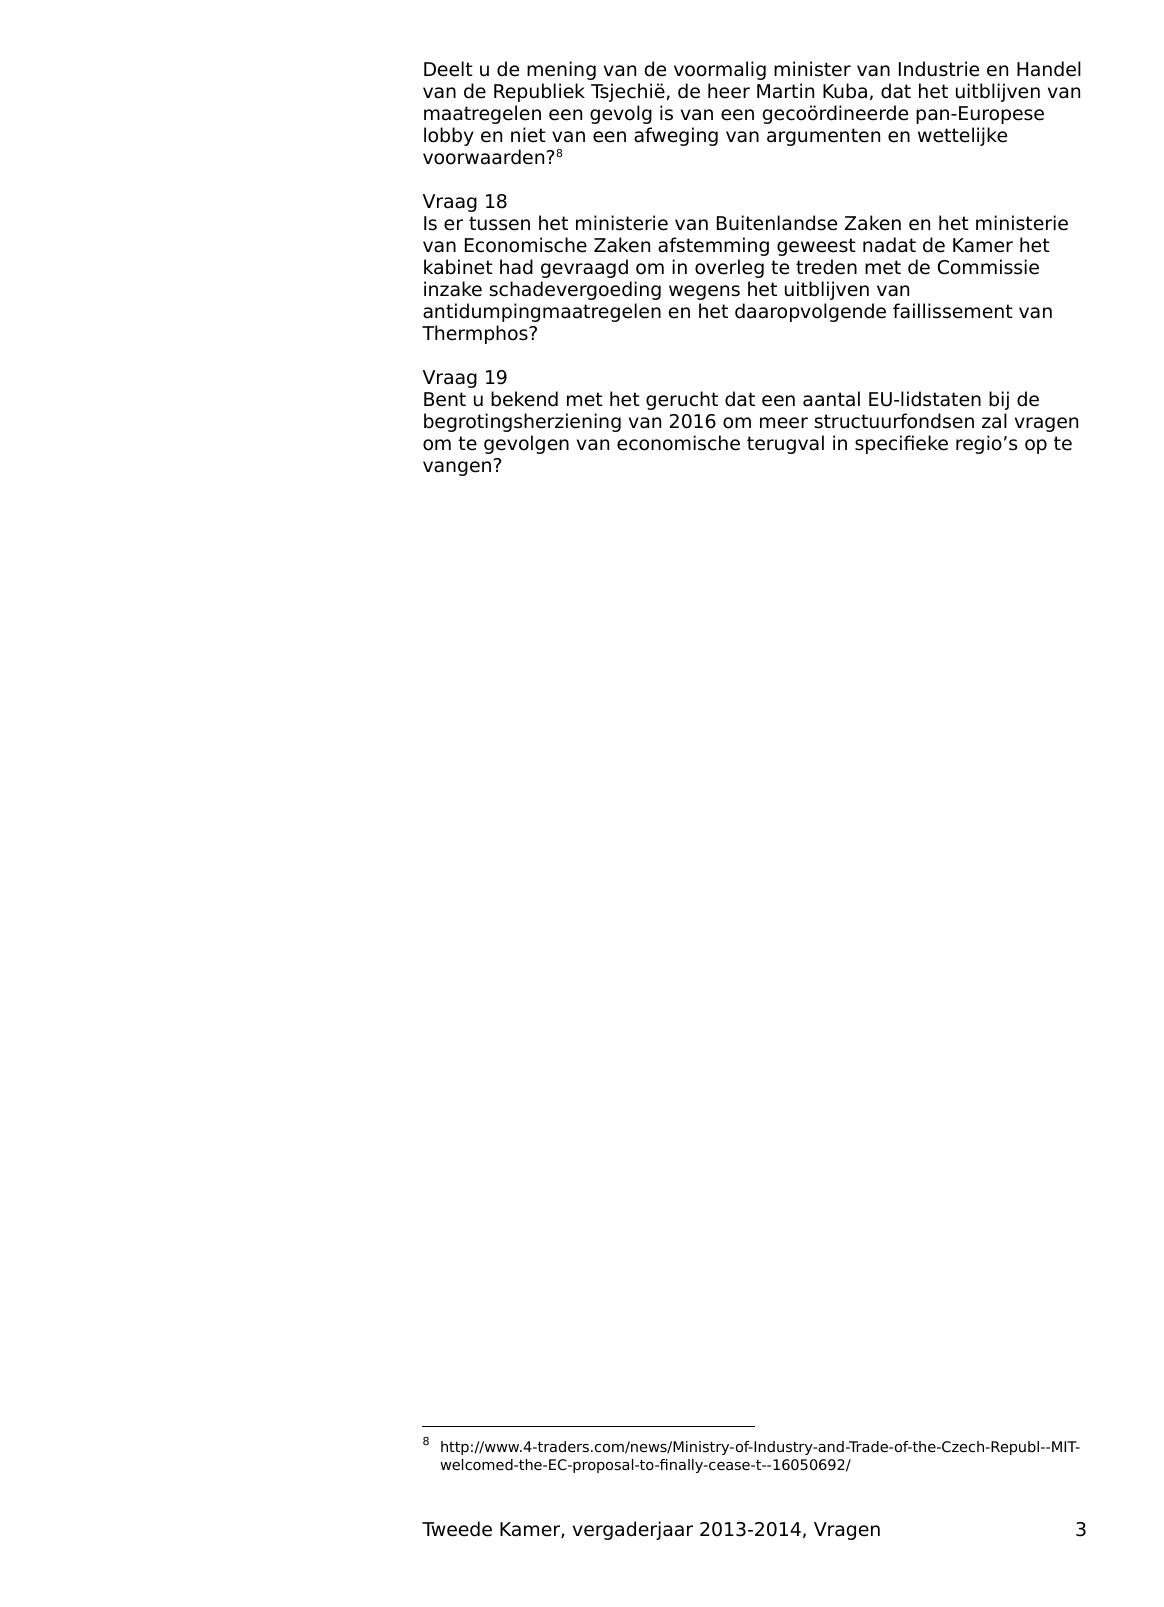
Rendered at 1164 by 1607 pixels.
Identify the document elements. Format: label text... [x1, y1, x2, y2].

text Vraag 18 [422, 191, 1087, 213]
text Deelt u de mening van de voormalig minister van Industrie en Handel van de Republiek Tsjechië, de heer Martin Kuba, dat het uitblijven van maatregelen een gevolg is van een gecoördineerde pan-Europese lobby en niet van een afweging van argumenten en wettelijke voorwaarden? [422, 59, 1087, 169]
text Bent u bekend met het gerucht dat een aantal EU-lidstaten bij de begrotingsherziening van 2016 om meer structuurfondsen zal vragen om te gevolgen van economische terugval in specifieke regio’s op te vangen? [422, 389, 1087, 477]
text Vraag 19 [422, 367, 1087, 389]
text http://www.4-traders.com/news/Ministry-of-Industry-and-Trade-of-the-Czech-Republ--MIT-welcomed-the-EC-proposal-to-finally-cease-t--16050692/ [422, 1435, 1087, 1474]
text Is er tussen het ministerie van Buitenlandse Zaken en het ministerie van Economische Zaken afstemming geweest nadat de Kamer het kabinet had gevraagd om in overleg te treden met de Commissie inzake schadevergoeding wegens het uitblijven van antidumpingmaatregelen en het daaropvolgende faillissement van Thermphos? [422, 213, 1087, 345]
